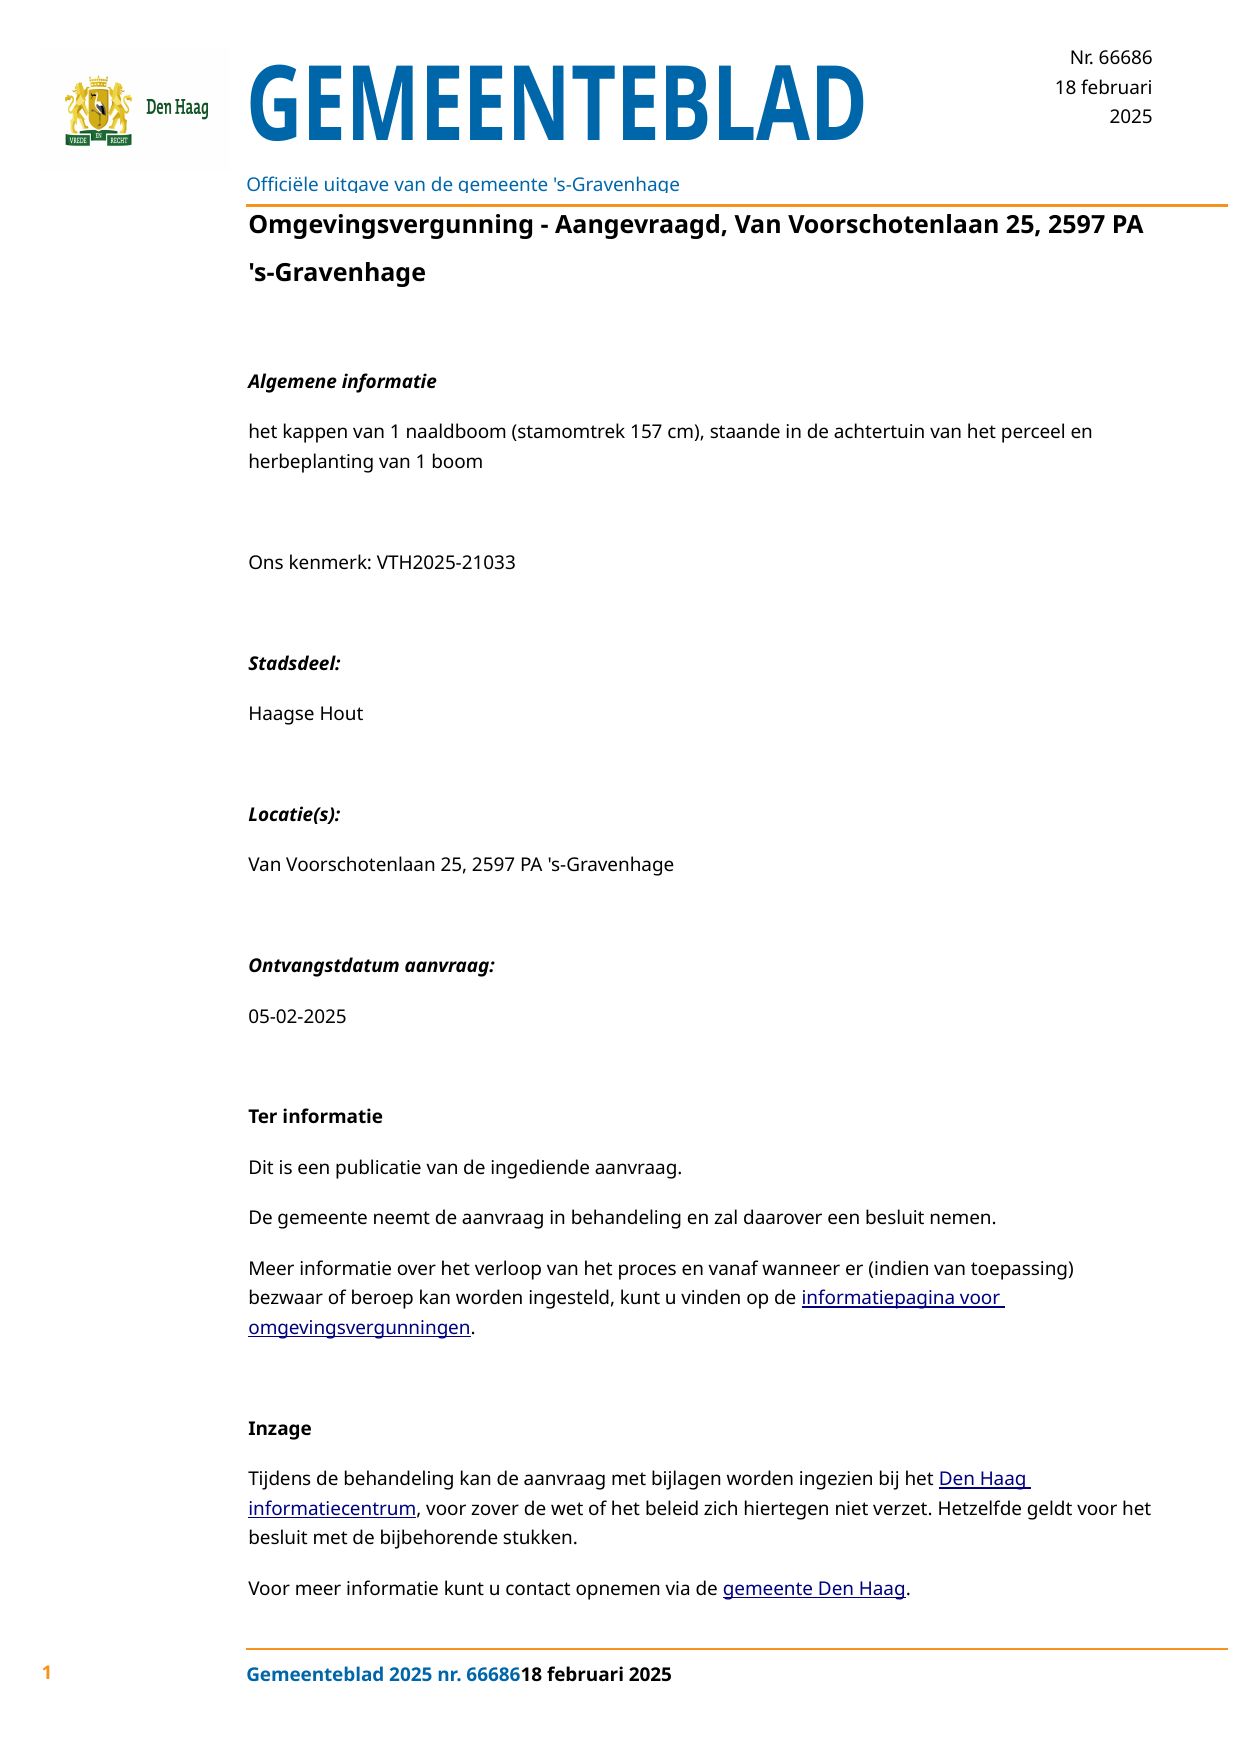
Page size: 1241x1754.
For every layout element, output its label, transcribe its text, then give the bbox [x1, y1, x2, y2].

text Voor meer informatie kunt u contact opnemen via de gemeente Den Haag. [248, 1575, 1152, 1601]
text Meer informatie over het verloop van het proces en vanaf wanneer er (indien van toepassing) bezwaar of beroep kan worden ingesteld, kunt u vinden op de informatiepagina voor omgevingsvergunningen. [248, 1255, 1152, 1340]
text Ontvangstdatum aanvraag: [248, 952, 1152, 978]
text Locatie(s): [248, 801, 1152, 827]
text Ter informatie [248, 1104, 1152, 1129]
text De gemeente neemt de aanvraag in behandeling en zal daarover een besluit nemen. [248, 1204, 1152, 1230]
text Haagse Hout [248, 700, 1152, 726]
text Ons kenmerk: VTH2025-21033 [248, 549, 1152, 575]
text Tijdens de behandeling kan de aanvraag met bijlagen worden ingezien bij het Den Haag informatiecentrum, voor zover de wet of het beleid zich hiertegen niet verzet. Hetzelfde geldt voor het besluit met de bijbehorende stukken. [248, 1465, 1152, 1550]
picture [41, 47, 231, 172]
text Omgevingsvergunning - Aangevraagd, Van Voorschotenlaan 25, 2597 PA 's-Gravenhage [248, 207, 1152, 288]
text Dit is een publicatie van de ingediende aanvraag. [248, 1154, 1152, 1180]
text Inzage [248, 1415, 1152, 1441]
text Algemene informatie [248, 368, 1152, 394]
text Stadsdeel: [248, 650, 1152, 676]
text 05-02-2025 [248, 1003, 1152, 1029]
text Van Voorschotenlaan 25, 2597 PA 's-Gravenhage [248, 852, 1152, 877]
text het kappen van 1 naaldboom (stamomtrek 157 cm), staande in de achtertuin van het perceel en herbeplanting van 1 boom [248, 419, 1152, 474]
